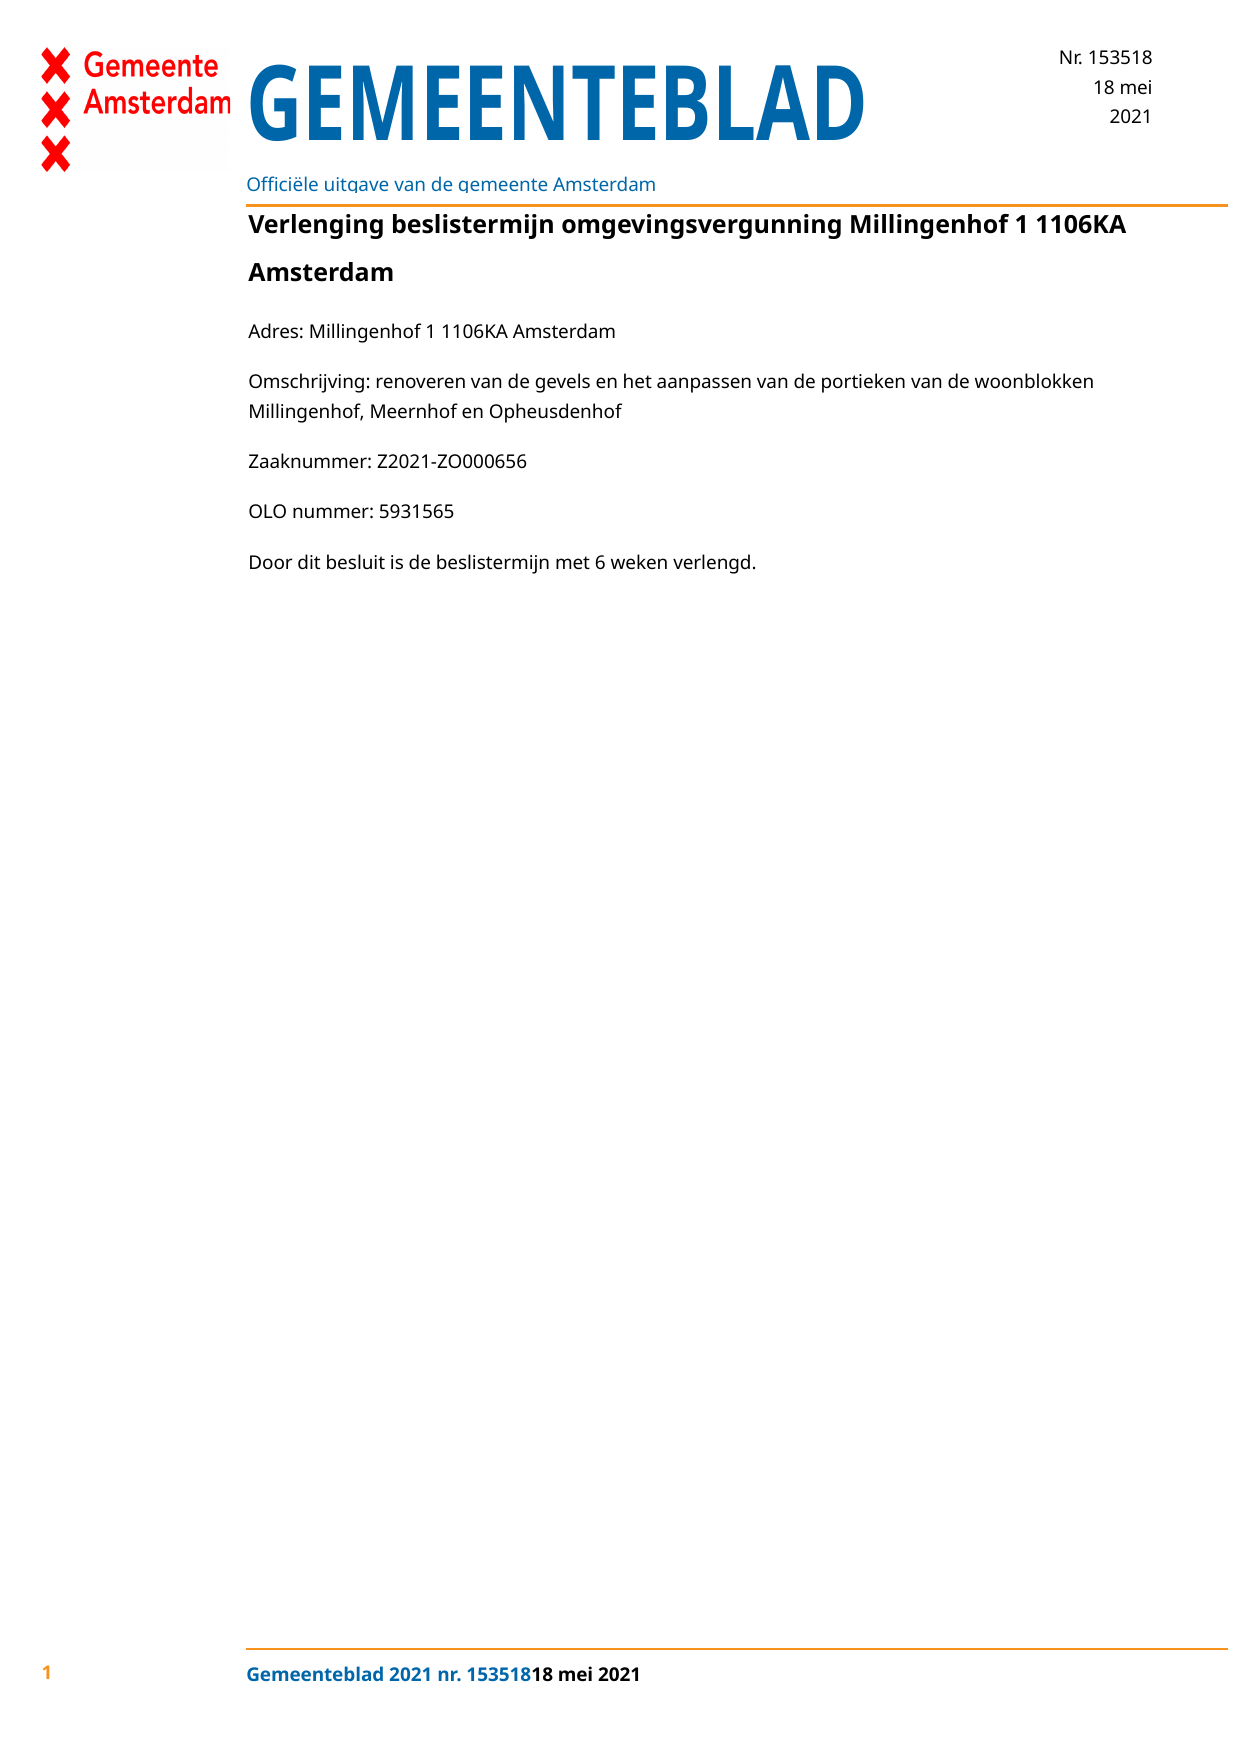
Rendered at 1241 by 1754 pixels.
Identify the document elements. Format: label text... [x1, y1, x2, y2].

text OLO nummer: 5931565 [248, 499, 1152, 524]
text Omschrijving: renoveren van de gevels en het aanpassen van de portieken van de woonblokken Millingenhof, Meernhof en Opheusdenhof [248, 368, 1152, 424]
picture [41, 47, 231, 172]
text Verlenging beslistermijn omgevingsvergunning Millingenhof 1 1106KA Amsterdam [248, 207, 1152, 288]
text Door dit besluit is de beslistermijn met 6 weken verlengd. [248, 549, 1152, 575]
text Zaaknummer: Z2021-ZO000656 [248, 448, 1152, 474]
text Adres: Millingenhof 1 1106KA Amsterdam [248, 318, 1152, 344]
